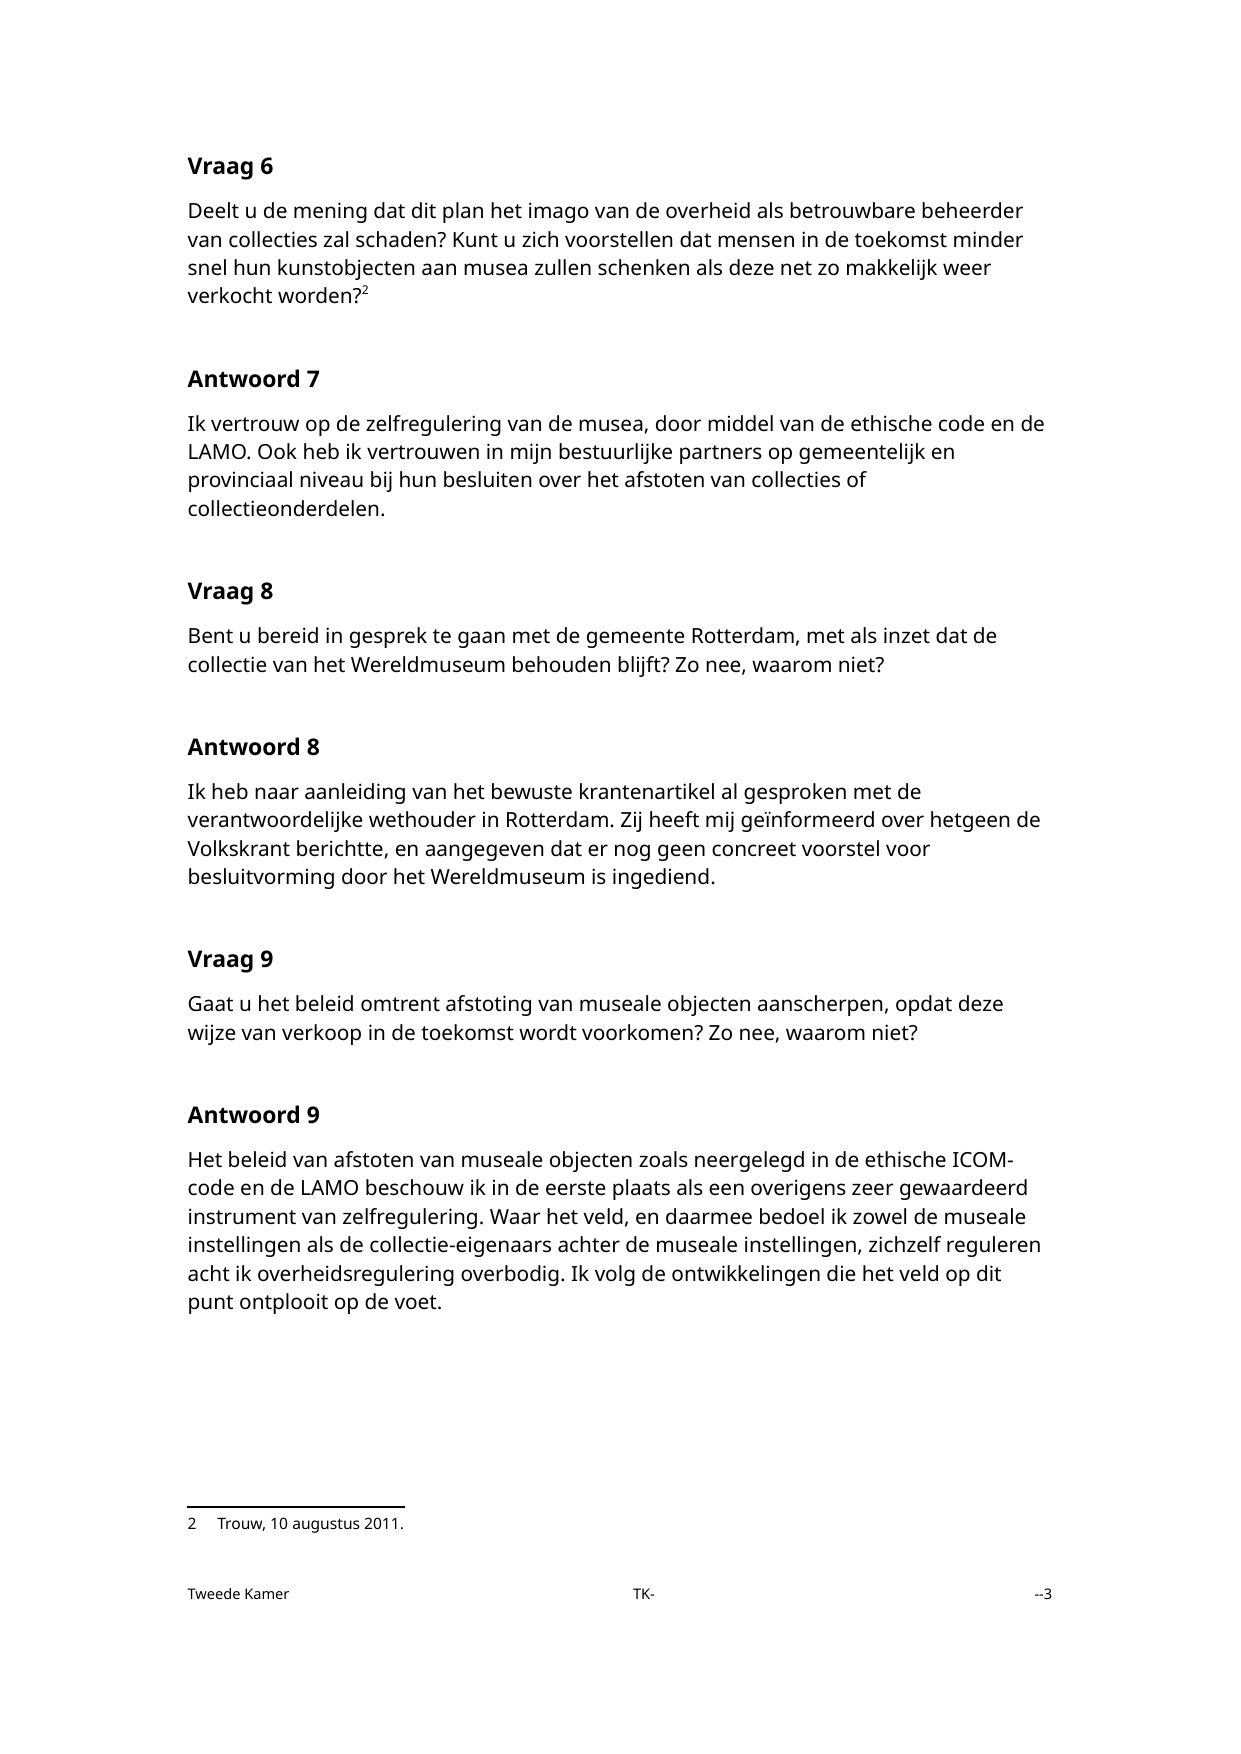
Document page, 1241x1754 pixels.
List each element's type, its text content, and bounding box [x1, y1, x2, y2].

subtitle Vraag 8 [187, 575, 1053, 606]
text Het beleid van afstoten van museale objecten zoals neergelegd in de ethische ICOM-code en de LAMO beschouw ik in de eerste plaats als een overigens zeer gewaardeerd instrument van zelfregulering. Waar het veld, en daarmee bedoel ik zowel de museale instellingen als de collectie-eigenaars achter de museale instellingen, zichzelf reguleren acht ik overheidsregulering overbodig. Ik volg de ontwikkelingen die het veld op dit punt ontplooit op de voet. [187, 1145, 1053, 1316]
subtitle Antwoord 7 [187, 362, 1053, 394]
subtitle Antwoord 9 [187, 1099, 1053, 1130]
text Deelt u de mening dat dit plan het imago van de overheid als betrouwbare beheerder van collecties zal schaden? Kunt u zich voorstellen dat mensen in de toekomst minder snel hun kunstobjecten aan musea zullen schenken als deze net zo makkelijk weer verkocht worden? [187, 196, 1053, 310]
text Gaat u het beleid omtrent afstoting van museale objecten aanscherpen, opdat deze wijze van verkoop in de toekomst wordt voorkomen? Zo nee, waarom niet? [187, 989, 1053, 1046]
text Trouw, 10 augustus 2011. [187, 1506, 1053, 1534]
subtitle Antwoord 8 [187, 731, 1053, 762]
text Ik vertrouw op de zelfregulering van de musea, door middel van de ethische code en de LAMO. Ook heb ik vertrouwen in mijn bestuurlijke partners op gemeentelijk en provinciaal niveau bij hun besluiten over het afstoten van collecties of collectieonderdelen. [187, 409, 1053, 522]
text Bent u bereid in gesprek te gaan met de gemeente Rotterdam, met als inzet dat de collectie van het Wereldmuseum behouden blijft? Zo nee, waarom niet? [187, 621, 1053, 678]
text Ik heb naar aanleiding van het bewuste krantenartikel al gesproken met de verantwoordelijke wethouder in Rotterdam. Zij heeft mij geïnformeerd over hetgeen de Volkskrant berichtte, en aangegeven dat er nog geen concreet voorstel voor besluitvorming door het Wereldmuseum is ingediend. [187, 777, 1053, 891]
subtitle Vraag 9 [187, 943, 1053, 974]
subtitle Vraag 6 [187, 150, 1053, 181]
